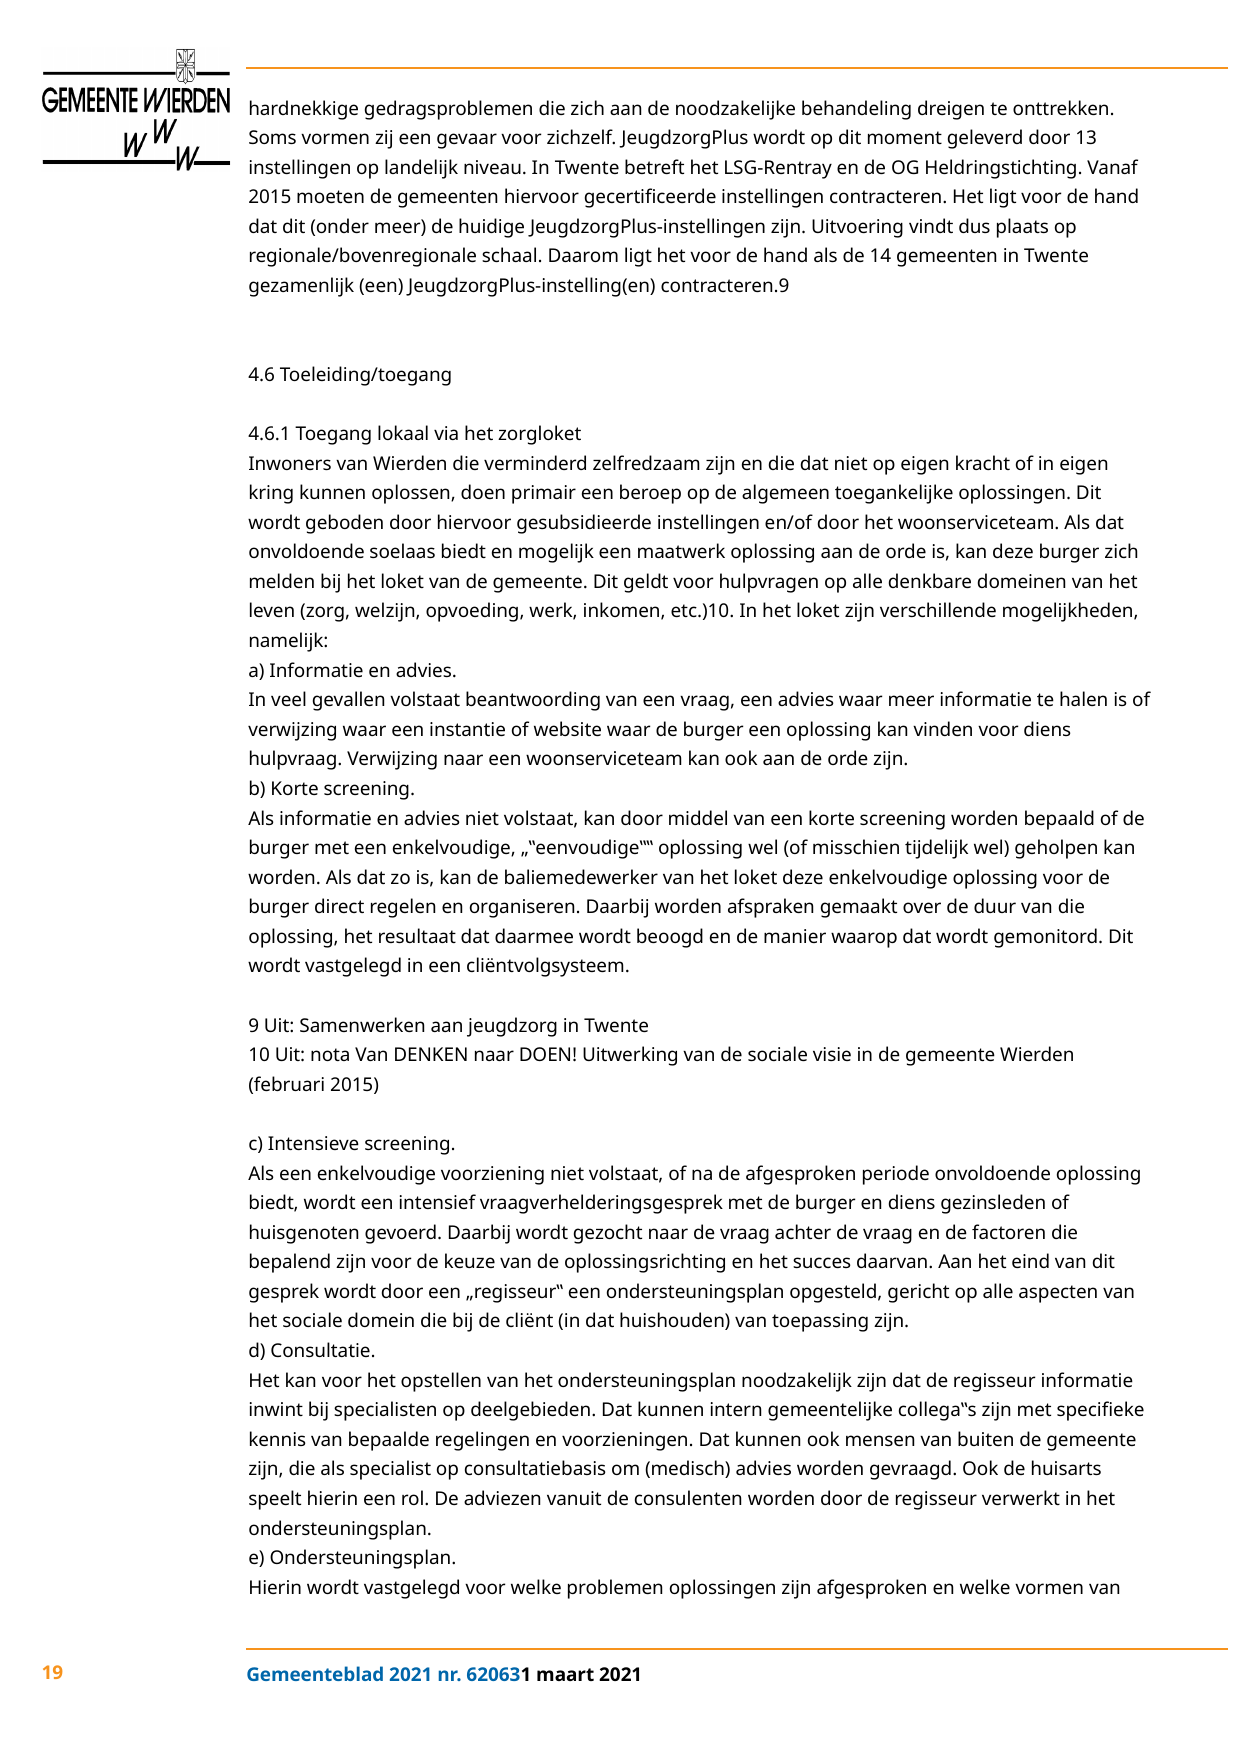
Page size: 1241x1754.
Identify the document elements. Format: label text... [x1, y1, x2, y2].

text In veel gevallen volstaat beantwoording van een vraag, een advies waar meer informatie te halen is of verwijzing waar een instantie of website waar de burger een oplossing kan vinden voor diens hulpvraag. Verwijzing naar een woonserviceteam kan ook aan de orde zijn. [248, 686, 1152, 771]
text Als informatie en advies niet volstaat, kan door middel van een korte screening worden bepaald of de burger met een enkelvoudige, „‟eenvoudige‟‟ oplossing wel (of misschien tijdelijk wel) geholpen kan worden. Als dat zo is, kan de baliemedewerker van het loket deze enkelvoudige oplossing voor de burger direct regelen en organiseren. Daarbij worden afspraken gemaakt over de duur van die oplossing, het resultaat dat daarmee wordt beoogd en de manier waarop dat wordt gemonitord. Dit wordt vastgelegd in een cliëntvolgsysteem. [248, 805, 1152, 978]
text d) Consultatie. [248, 1337, 1152, 1363]
text 4.6 Toeleiding/toegang [248, 361, 1152, 387]
text Het kan voor het opstellen van het ondersteuningsplan noodzakelijk zijn dat de regisseur informatie inwint bij specialisten op deelgebieden. Dat kunnen intern gemeentelijke collega‟s zijn met specifieke kennis van bepaalde regelingen en voorzieningen. Dat kunnen ook mensen van buiten de gemeente zijn, die als specialist op consultatiebasis om (medisch) advies worden gevraagd. Ook de huisarts speelt hierin een rol. De adviezen vanuit de consulenten worden door de regisseur verwerkt in het ondersteuningsplan. [248, 1367, 1152, 1541]
text 10 Uit: nota Van DENKEN naar DOEN! Uitwerking van de sociale visie in de gemeente Wierden (februari 2015) [248, 1041, 1152, 1097]
text Inwoners van Wierden die verminderd zelfredzaam zijn en die dat niet op eigen kracht of in eigen kring kunnen oplossen, doen primair een beroep op de algemeen toegankelijke oplossingen. Dit wordt geboden door hiervoor gesubsidieerde instellingen en/of door het woonserviceteam. Als dat onvoldoende soelaas biedt en mogelijk een maatwerk oplossing aan de orde is, kan deze burger zich melden bij het loket van de gemeente. Dit geldt voor hulpvragen op alle denkbare domeinen van het leven (zorg, welzijn, opvoeding, werk, inkomen, etc.)10. In het loket zijn verschillende mogelijkheden, namelijk: [248, 450, 1152, 653]
text b) Korte screening. [248, 775, 1152, 801]
text e) Ondersteuningsplan. [248, 1544, 1152, 1570]
text Hierin wordt vastgelegd voor welke problemen oplossingen zijn afgesproken en welke vormen van [248, 1574, 1152, 1600]
text Als een enkelvoudige voorziening niet volstaat, of na de afgesproken periode onvoldoende oplossing biedt, wordt een intensief vraagverhelderingsgesprek met de burger en diens gezinsleden of huisgenoten gevoerd. Daarbij wordt gezocht naar de vraag achter de vraag en de factoren die bepalend zijn voor de keuze van de oplossingsrichting en het succes daarvan. Aan het eind van dit gesprek wordt door een „regisseur‟ een ondersteuningsplan opgesteld, gericht op alle aspecten van het sociale domein die bij de cliënt (in dat huishouden) van toepassing zijn. [248, 1160, 1152, 1333]
text 4.6.1 Toegang lokaal via het zorgloket [248, 420, 1152, 446]
text c) Intensieve screening. [248, 1130, 1152, 1156]
picture [41, 47, 231, 172]
text 9 Uit: Samenwerken aan jeugdzorg in Twente [248, 1012, 1152, 1038]
text hardnekkige gedragsproblemen die zich aan de noodzakelijke behandeling dreigen te onttrekken. Soms vormen zij een gevaar voor zichzelf. JeugdzorgPlus wordt op dit moment geleverd door 13 instellingen op landelijk niveau. In Twente betreft het LSG-Rentray en de OG Heldringstichting. Vanaf 2015 moeten de gemeenten hiervoor gecertificeerde instellingen contracteren. Het ligt voor de hand dat dit (onder meer) de huidige JeugdzorgPlus-instellingen zijn. Uitvoering vindt dus plaats op regionale/bovenregionale schaal. Daarom ligt het voor de hand als de 14 gemeenten in Twente gezamenlijk (een) JeugdzorgPlus-instelling(en) contracteren.9 [248, 95, 1152, 298]
text a) Informatie en advies. [248, 657, 1152, 683]
